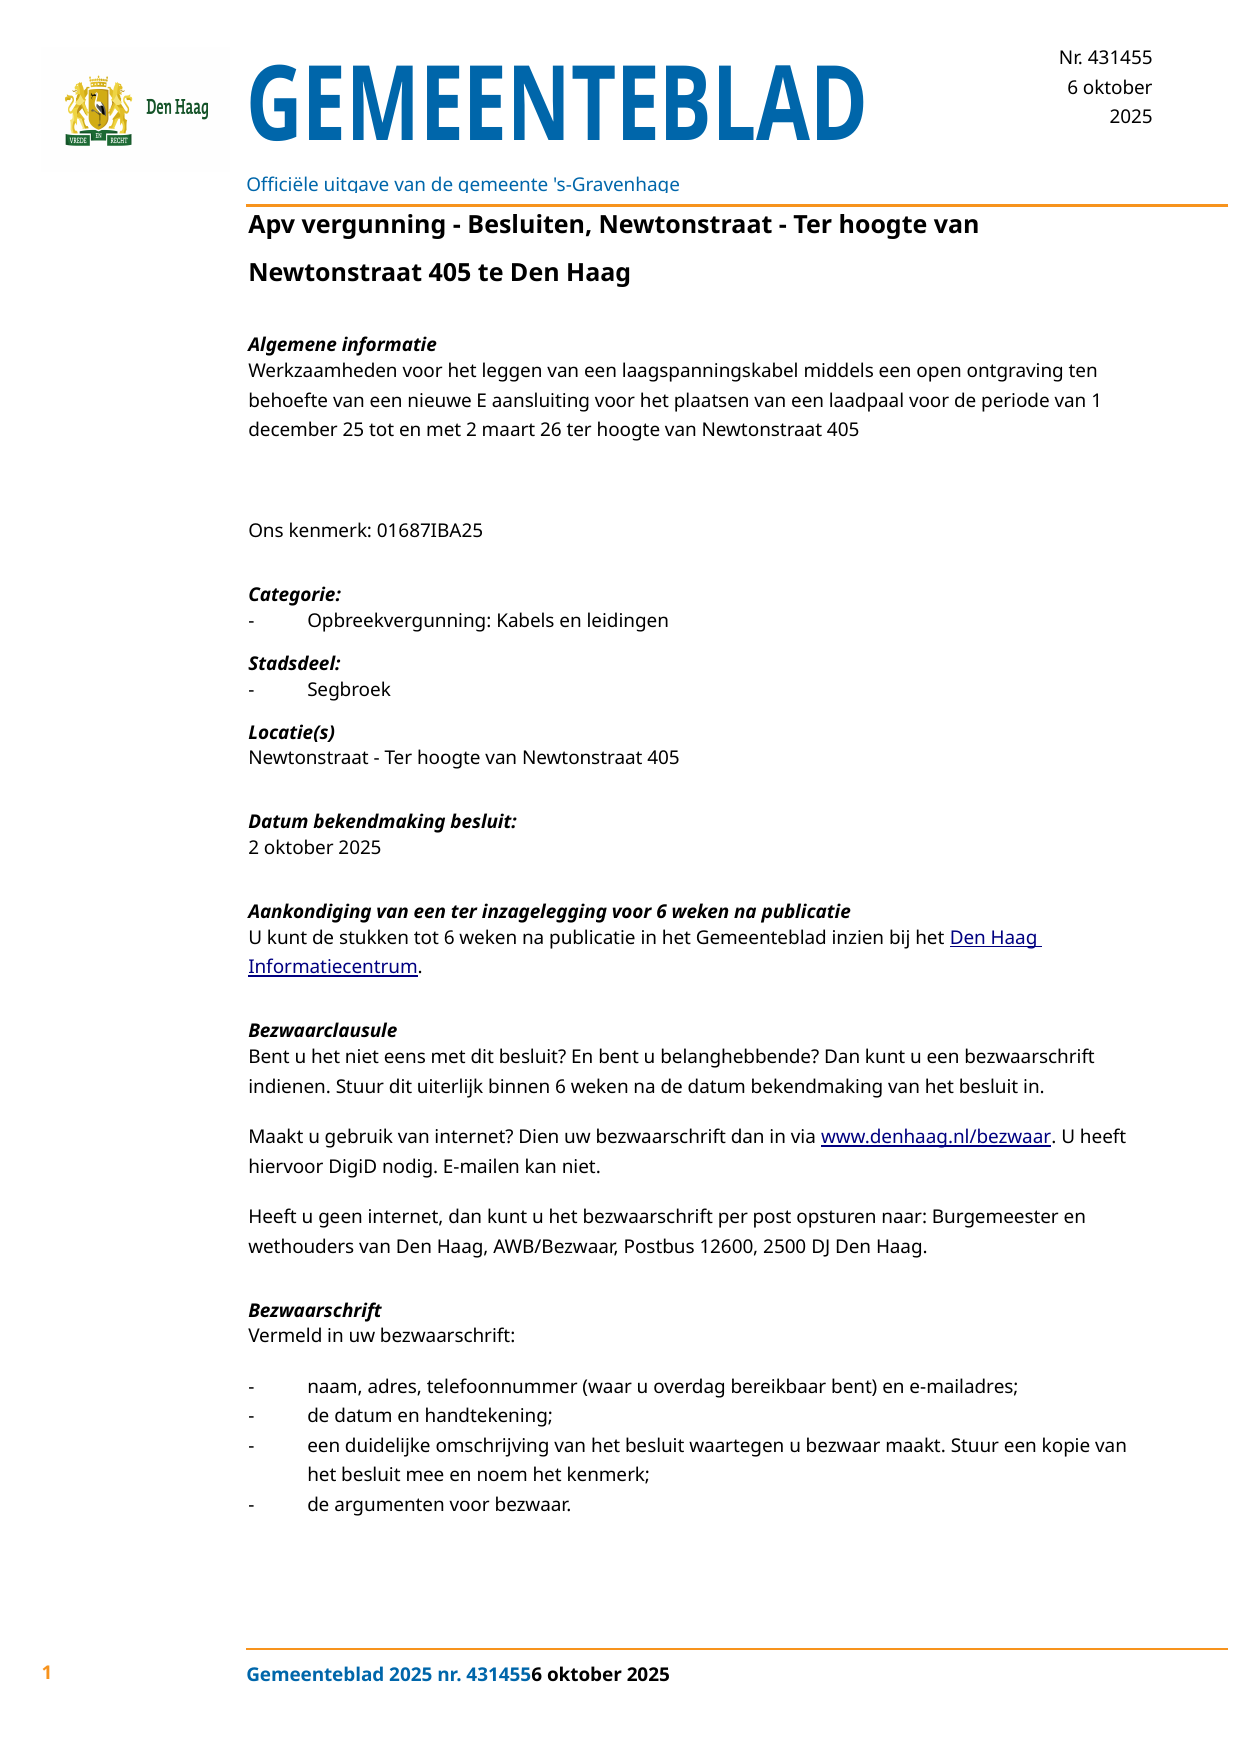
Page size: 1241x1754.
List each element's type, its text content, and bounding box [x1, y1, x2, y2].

text Datum bekendmaking besluit: [248, 808, 1152, 834]
text U kunt de stukken tot 6 weken na publicatie in het Gemeenteblad inzien bij het Den Haag Informatiecentrum. [248, 924, 1152, 979]
text Locatie(s) [248, 719, 1152, 744]
text Ons kenmerk: 01687IBA25 [248, 517, 1152, 543]
list de argumenten voor bezwaar. [248, 1491, 1152, 1517]
text Heeft u geen internet, dan kunt u het bezwaarschrift per post opsturen naar: Burgemeester en wethouders van Den Haag, AWB/Bezwaar, Postbus 12600, 2500 DJ Den Haag. [248, 1203, 1152, 1258]
text 2 oktober 2025 [248, 834, 1152, 860]
text Werkzaamheden voor het leggen van een laagspanningskabel middels een open ontgraving ten behoefte van een nieuwe E aansluiting voor het plaatsen van een laadpaal voor de periode van 1 december 25 tot en met 2 maart 26 ter hoogte van Newtonstraat 405 [248, 357, 1152, 442]
list een duidelijke omschrijving van het besluit waartegen u bezwaar maakt. Stuur een kopie van het besluit mee en noem het kenmerk; [248, 1432, 1152, 1487]
text Bezwaarclausule [248, 1017, 1152, 1043]
picture [41, 47, 231, 172]
list Segbroek [248, 676, 1152, 701]
text Algemene informatie [248, 331, 1152, 357]
text Stadsdeel: [248, 650, 1152, 676]
text Maakt u gebruik van internet? Dien uw bezwaarschrift dan in via www.denhaag.nl/bezwaar. U heeft hiervoor DigiD nodig. E-mailen kan niet. [248, 1123, 1152, 1178]
text Categorie: [248, 581, 1152, 607]
text Aankondiging van een ter inzagelegging voor 6 weken na publicatie [248, 898, 1152, 924]
text Bent u het niet eens met dit besluit? En bent u belanghebbende? Dan kunt u een bezwaarschrift indienen. Stuur dit uiterlijk binnen 6 weken na de datum bekendmaking van het besluit in. [248, 1043, 1152, 1098]
text Bezwaarschrift [248, 1297, 1152, 1322]
text Vermeld in uw bezwaarschrift: [248, 1322, 1152, 1348]
text Newtonstraat - Ter hoogte van Newtonstraat 405 [248, 744, 1152, 770]
list Opbreekvergunning: Kabels en leidingen [248, 607, 1152, 633]
list de datum en handtekening; [248, 1402, 1152, 1428]
text Apv vergunning - Besluiten, Newtonstraat - Ter hoogte van Newtonstraat 405 te Den Haag [248, 207, 1152, 288]
list naam, adres, telefoonnummer (waar u overdag bereikbaar bent) en e-mailadres; [248, 1373, 1152, 1399]
